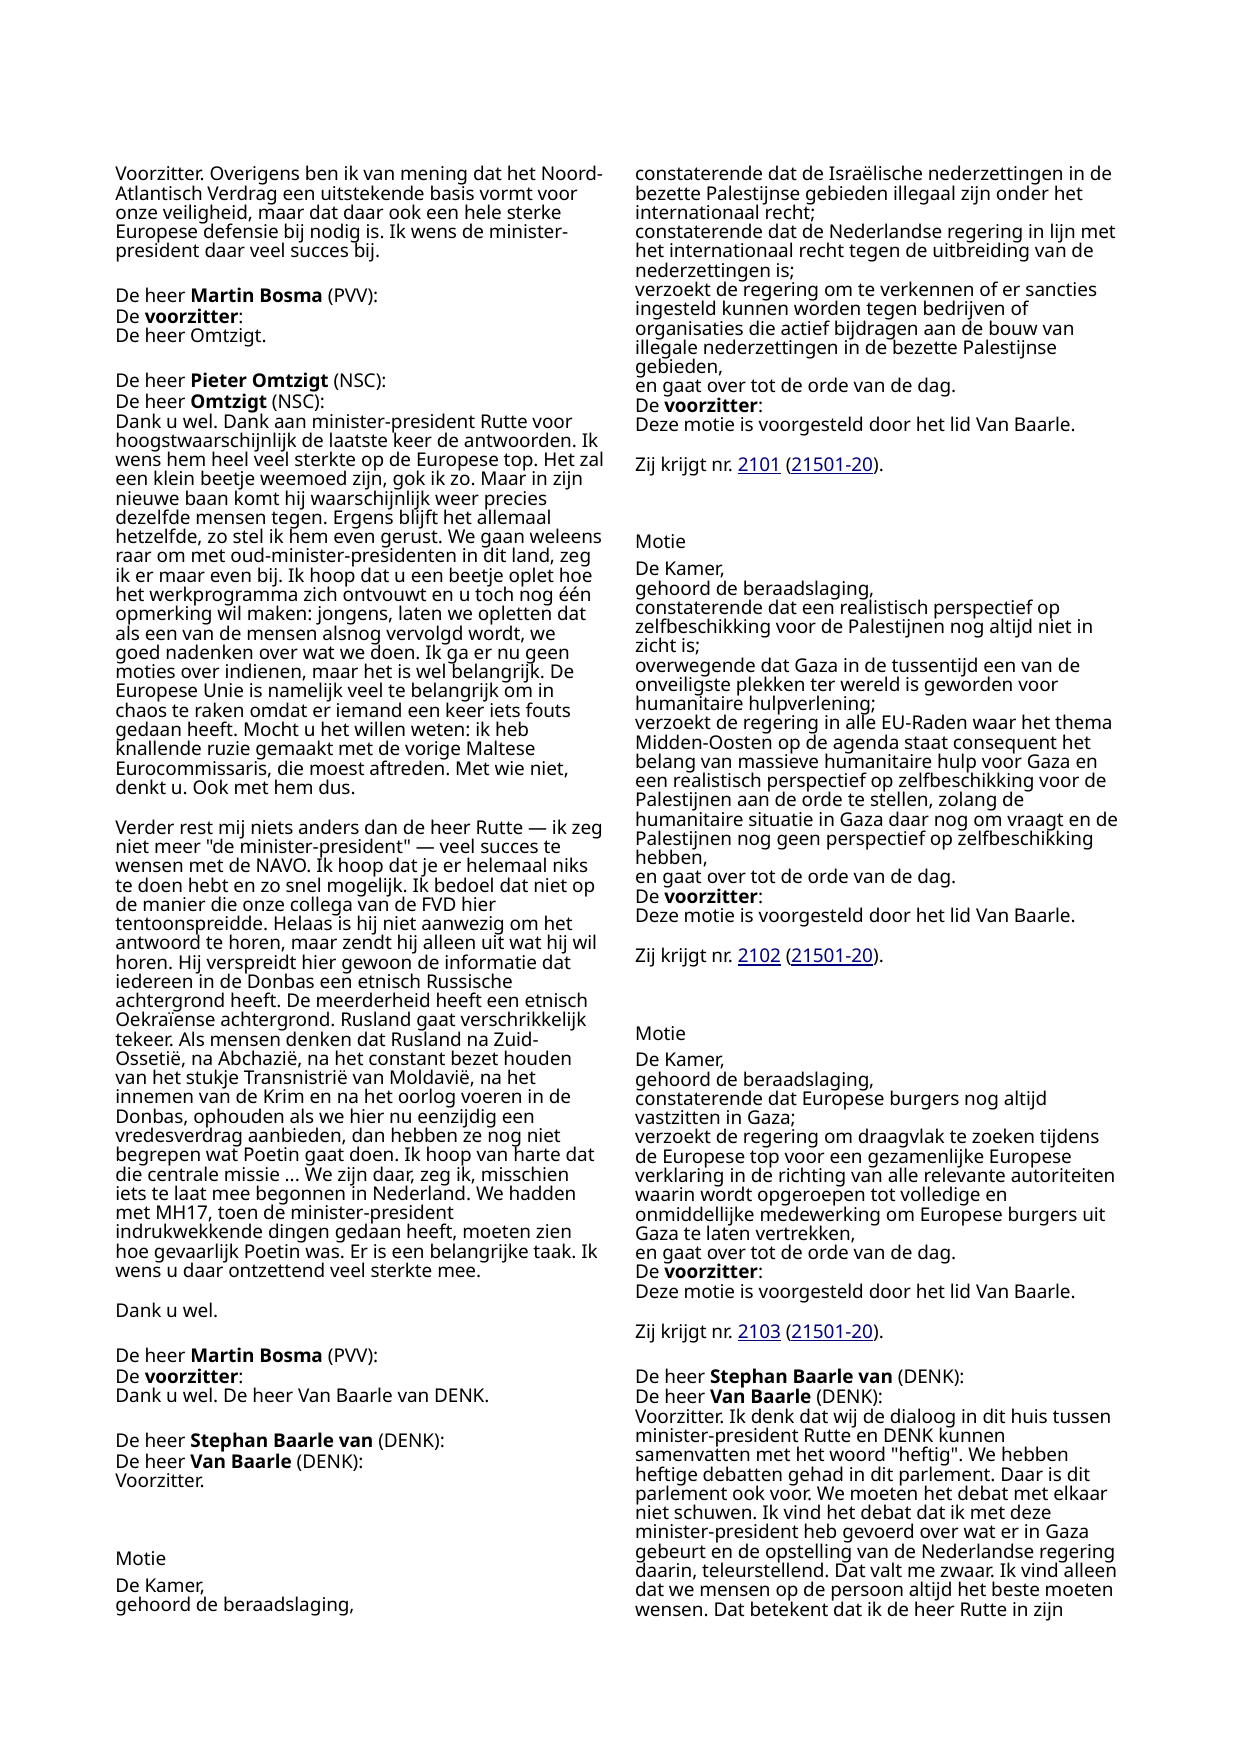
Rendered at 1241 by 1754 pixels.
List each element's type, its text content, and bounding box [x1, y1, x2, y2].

text De Kamer, [635, 560, 1125, 579]
text Dank u wel. [115, 1302, 605, 1321]
text verzoekt de regering om draagvlak te zoeken tijdens de Europese top voor een gezamenlijke Europese verklaring in de richting van alle relevante autoriteiten waarin wordt opgeroepen tot volledige en onmiddellijke medewerking om Europese burgers uit Gaza te laten vertrekken, [635, 1128, 1125, 1244]
text Voorzitter. [115, 1472, 605, 1491]
text Zij krijgt nr. 2103 (21501-20). [635, 1323, 1125, 1342]
text De heer Omtzigt (NSC): [115, 393, 605, 413]
text constaterende dat de Nederlandse regering in lijn met het internationaal recht tegen de uitbreiding van de nederzettingen is; [635, 223, 1125, 281]
text constaterende dat de Israëlische nederzettingen in de bezette Palestijnse gebieden illegaal zijn onder het internationaal recht; [635, 165, 1125, 223]
text Deze motie is voorgesteld door het lid Van Baarle. [635, 907, 1125, 926]
text Deze motie is voorgesteld door het lid Van Baarle. [635, 1283, 1125, 1302]
text overwegende dat Gaza in de tussentijd een van de onveiligste plekken ter wereld is geworden voor humanitaire hulpverlening; [635, 657, 1125, 714]
text gehoord de beraadslaging, [635, 1071, 1125, 1090]
text Dank u wel. Dank aan minister-president Rutte voor hoogstwaarschijnlijk de laatste keer de antwoorden. Ik wens hem heel veel sterkte op de Europese top. Het zal een klein beetje weemoed zijn, gok ik zo. Maar in zijn nieuwe baan komt hij waarschijnlijk weer precies dezelfde mensen tegen. Ergens blijft het allemaal hetzelfde, zo stel ik hem even gerust. We gaan weleens raar om met oud-minister-presidenten in dit land, zeg ik er maar even bij. Ik hoop dat u een beetje oplet hoe het werkprogramma zich ontvouwt en u toch nog één opmerking wil maken: jongens, laten we opletten dat als een van de mensen alsnog vervolgd wordt, we goed nadenken over wat we doen. Ik ga er nu geen moties over indienen, maar het is wel belangrijk. De Europese Unie is namelijk veel te belangrijk om in chaos te raken omdat er iemand een keer iets fouts gedaan heeft. Mocht u het willen weten: ik heb knallende ruzie gemaakt met de vorige Maltese Eurocommissaris, die moest aftreden. Met wie niet, denkt u. Ook met hem dus. [115, 413, 605, 798]
text De Kamer, [115, 1577, 605, 1596]
text De heer Martin Bosma (PVV): [115, 282, 605, 308]
text Motie [115, 1545, 605, 1571]
text verzoekt de regering in alle EU-Raden waar het thema Midden-Oosten op de agenda staat consequent het belang van massieve humanitaire hulp voor Gaza en een realistisch perspectief op zelfbeschikking voor de Palestijnen aan de orde te stellen, zolang de humanitaire situatie in Gaza daar nog om vraagt en de Palestijnen nog geen perspectief op zelfbeschikking hebben, [635, 714, 1125, 868]
text verzoekt de regering om te verkennen of er sancties ingesteld kunnen worden tegen bedrijven of organisaties die actief bijdragen aan de bouw van illegale nederzettingen in de bezette Palestijnse gebieden, [635, 281, 1125, 377]
text Voorzitter. Overigens ben ik van mening dat het Noord-Atlantisch Verdrag een uitstekende basis vormt voor onze veiligheid, maar dat daar ook een hele sterke Europese defensie bij nodig is. Ik wens de minister-president daar veel succes bij. [115, 165, 605, 262]
text De heer Stephan Baarle van (DENK): [635, 1363, 1125, 1388]
text De heer Martin Bosma (PVV): [115, 1342, 605, 1368]
text Voorzitter. Ik denk dat wij de dialoog in dit huis tussen minister-president Rutte en DENK kunnen samenvatten met het woord "heftig". We hebben heftige debatten gehad in dit parlement. Daar is dit parlement ook voor. We moeten het debat met elkaar niet schuwen. Ik vind het debat dat ik met deze minister-president heb gevoerd over wat er in Gaza gebeurt en de opstelling van de Nederlandse regering daarin, teleurstellend. Dat valt me zwaar. Ik vind alleen dat we mensen op de persoon altijd het beste moeten wensen. Dat betekent dat ik de heer Rutte in zijn [635, 1408, 1125, 1620]
text constaterende dat Europese burgers nog altijd vastzitten in Gaza; [635, 1090, 1125, 1128]
text De Kamer, [635, 1051, 1125, 1071]
text De voorzitter: [635, 888, 1125, 907]
text De voorzitter: [635, 397, 1125, 416]
text en gaat over tot de orde van de dag. [635, 868, 1125, 888]
text gehoord de beraadslaging, [115, 1596, 605, 1615]
text constaterende dat een realistisch perspectief op zelfbeschikking voor de Palestijnen nog altijd niet in zicht is; [635, 599, 1125, 657]
text De heer Van Baarle (DENK): [635, 1388, 1125, 1408]
text Deze motie is voorgesteld door het lid Van Baarle. [635, 416, 1125, 435]
text Zij krijgt nr. 2101 (21501-20). [635, 456, 1125, 475]
text Verder rest mij niets anders dan de heer Rutte — ik zeg niet meer "de minister-president" — veel succes te wensen met de NAVO. Ik hoop dat je er helemaal niks te doen hebt en zo snel mogelijk. Ik bedoel dat niet op de manier die onze collega van de FVD hier tentoonspreidde. Helaas is hij niet aanwezig om het antwoord te horen, maar zendt hij alleen uit wat hij wil horen. Hij verspreidt hier gewoon de informatie dat iedereen in de Donbas een etnisch Russische achtergrond heeft. De meerderheid heeft een etnisch Oekraïense achtergrond. Rusland gaat verschrikkelijk tekeer. Als mensen denken dat Rusland na Zuid-Ossetië, na Abchazië, na het constant bezet houden van het stukje Transnistrië van Moldavië, na het innemen van de Krim en na het oorlog voeren in de Donbas, ophouden als we hier nu eenzijdig een vredesverdrag aanbieden, dan hebben ze nog niet begrepen wat Poetin gaat doen. Ik hoop van harte dat die centrale missie ... We zijn daar, zeg ik, misschien iets te laat mee begonnen in Nederland. We hadden met MH17, toen de minister-president indrukwekkende dingen gedaan heeft, moeten zien hoe gevaarlijk Poetin was. Er is een belangrijke taak. Ik wens u daar ontzettend veel sterkte mee. [115, 819, 605, 1281]
text Motie [635, 1020, 1125, 1046]
text De voorzitter: [635, 1263, 1125, 1283]
text De heer Pieter Omtzigt (NSC): [115, 368, 605, 393]
text Motie [635, 528, 1125, 554]
text De heer Stephan Baarle van (DENK): [115, 1427, 605, 1453]
text gehoord de beraadslaging, [635, 579, 1125, 599]
text De heer Van Baarle (DENK): [115, 1453, 605, 1472]
text Zij krijgt nr. 2102 (21501-20). [635, 947, 1125, 966]
text De voorzitter: [115, 308, 605, 327]
text en gaat over tot de orde van de dag. [635, 377, 1125, 397]
text en gaat over tot de orde van de dag. [635, 1244, 1125, 1263]
text De heer Omtzigt. [115, 327, 605, 347]
text De voorzitter: [115, 1368, 605, 1387]
text Dank u wel. De heer Van Baarle van DENK. [115, 1387, 605, 1406]
